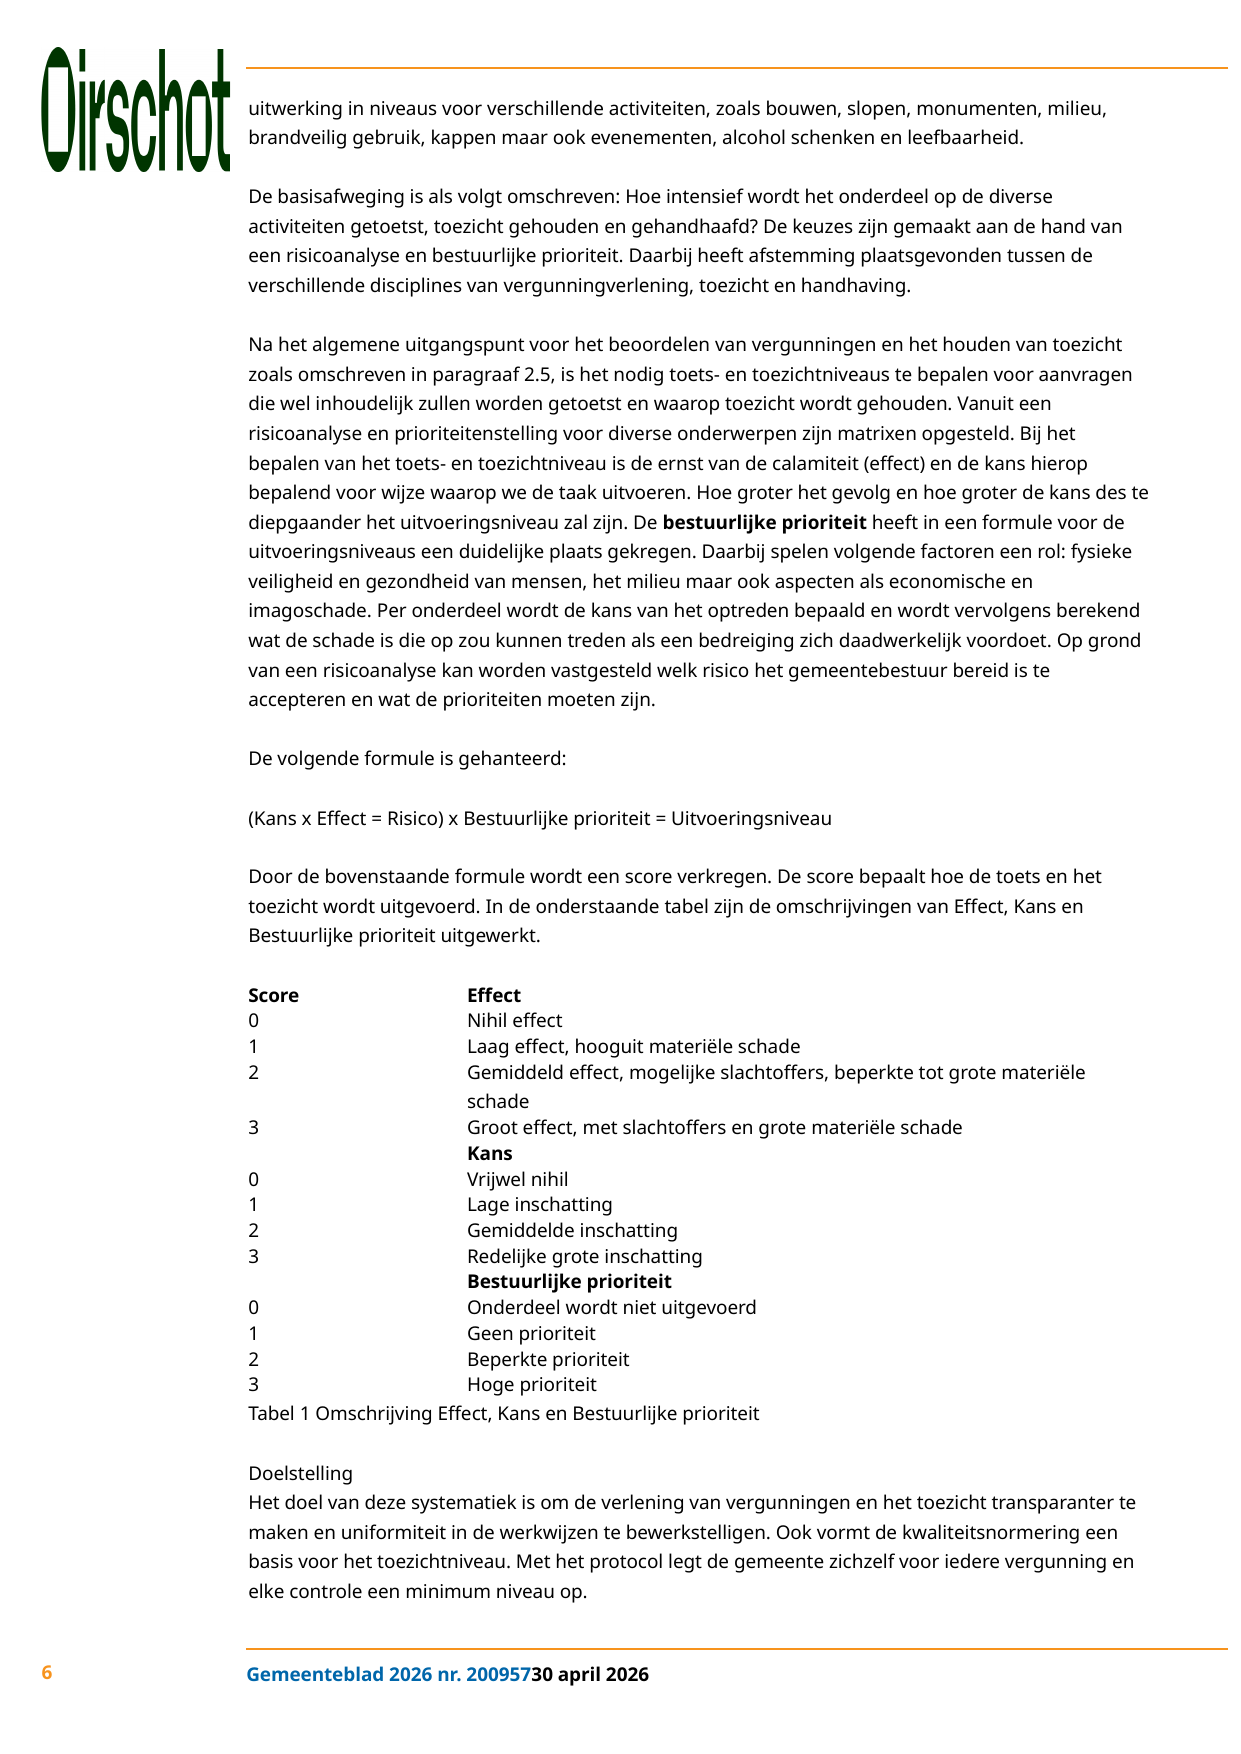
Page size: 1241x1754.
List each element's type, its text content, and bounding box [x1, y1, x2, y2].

table_cell 2 [248, 1346, 467, 1372]
table_cell 1 [248, 1033, 467, 1059]
table_cell 3 [248, 1372, 467, 1397]
text De basisafweging is als volgt omschreven: Hoe intensief wordt het onderdeel op de diverse activiteiten getoetst, toezicht gehouden en gehandhaafd? De keuzes zijn gemaakt aan de hand van een risicoanalyse en bestuurlijke prioriteit. Daarbij heeft afstemming plaatsgevonden tussen de verschillende disciplines van vergunningverlening, toezicht en handhaving. [248, 183, 1152, 298]
table_cell Nihil effect [467, 1008, 1152, 1033]
table_cell 1 [248, 1192, 467, 1217]
table_cell Vrijwel nihil [467, 1166, 1152, 1192]
picture [41, 47, 231, 172]
table_cell [248, 1140, 467, 1166]
text Doelstelling [248, 1460, 1152, 1486]
table_cell 0 [248, 1008, 467, 1033]
table_cell 3 [248, 1114, 467, 1140]
table_cell Beperkte prioriteit [467, 1346, 1152, 1372]
text Tabel 1 Omschrijving Effect, Kans en Bestuurlijke prioriteit [248, 1401, 1152, 1426]
table_cell Onderdeel wordt niet uitgevoerd [467, 1295, 1152, 1320]
text Door de bovenstaande formule wordt een score verkregen. De score bepaalt hoe de toets en het toezicht wordt uitgevoerd. In de onderstaande tabel zijn de omschrijvingen van Effect, Kans en Bestuurlijke prioriteit uitgewerkt. [248, 863, 1152, 948]
table_cell 2 [248, 1059, 467, 1114]
table_cell 1 [248, 1320, 467, 1346]
text Het doel van deze systematiek is om de verlening van vergunningen en het toezicht transparanter te maken en uniformiteit in de werkwijzen te bewerkstelligen. Ook vormt de kwaliteitsnormering een basis voor het toezichtniveau. Met het protocol legt de gemeente zichzelf voor iedere vergunning en elke controle een minimum niveau op. [248, 1489, 1152, 1604]
table_cell Lage inschatting [467, 1192, 1152, 1217]
table_header Score [248, 982, 467, 1008]
table_cell Hoge prioriteit [467, 1372, 1152, 1397]
table_header (Kans x Effect = Risico) x Bestuurlijke prioriteit = Uitvoeringsniveau [248, 805, 1152, 831]
table_cell Gemiddelde inschatting [467, 1217, 1152, 1243]
text uitwerking in niveaus voor verschillende activiteiten, zoals bouwen, slopen, monumenten, milieu, brandveilig gebruik, kappen maar ook evenementen, alcohol schenken en leefbaarheid. [248, 95, 1152, 150]
table_cell 3 [248, 1243, 467, 1269]
table_cell [248, 1269, 467, 1294]
table_cell Redelijke grote inschatting [467, 1243, 1152, 1269]
table_cell Geen prioriteit [467, 1320, 1152, 1346]
text De volgende formule is gehanteerd: [248, 746, 1152, 771]
table_cell Gemiddeld effect, mogelijke slachtoffers, beperkte tot grote materiële schade [467, 1059, 1152, 1114]
text Na het algemene uitgangspunt voor het beoordelen van vergunningen en het houden van toezicht zoals omschreven in paragraaf 2.5, is het nodig toets- en toezichtniveaus te bepalen voor aanvragen die wel inhoudelijk zullen worden getoetst en waarop toezicht wordt gehouden. Vanuit een risicoanalyse en prioriteitenstelling voor diverse onderwerpen zijn matrixen opgesteld. Bij het bepalen van het toets- en toezichtniveau is de ernst van de calamiteit (effect) en de kans hierop bepalend voor wijze waarop we de taak uitvoeren. Hoe groter het gevolg en hoe groter de kans des te diepgaander het uitvoeringsniveau zal zijn. De bestuurlijke prioriteit heeft in een formule voor de uitvoeringsniveaus een duidelijke plaats gekregen. Daarbij spelen volgende factoren een rol: fysieke veiligheid en gezondheid van mensen, het milieu maar ook aspecten als economische en imagoschade. Per onderdeel wordt de kans van het optreden bepaald en wordt vervolgens berekend wat de schade is die op zou kunnen treden als een bedreiging zich daadwerkelijk voordoet. Op grond van een risicoanalyse kan worden vastgesteld welk risico het gemeentebestuur bereid is te accepteren en wat de prioriteiten moeten zijn. [248, 331, 1152, 712]
table_cell 2 [248, 1217, 467, 1243]
table_cell 0 [248, 1295, 467, 1320]
table_cell 0 [248, 1166, 467, 1192]
table_header Effect [467, 982, 1152, 1008]
table_cell Bestuurlijke prioriteit [467, 1269, 1152, 1294]
table_cell Kans [467, 1140, 1152, 1166]
table_cell Groot effect, met slachtoffers en grote materiële schade [467, 1114, 1152, 1140]
table_cell Laag effect, hooguit materiële schade [467, 1033, 1152, 1059]
